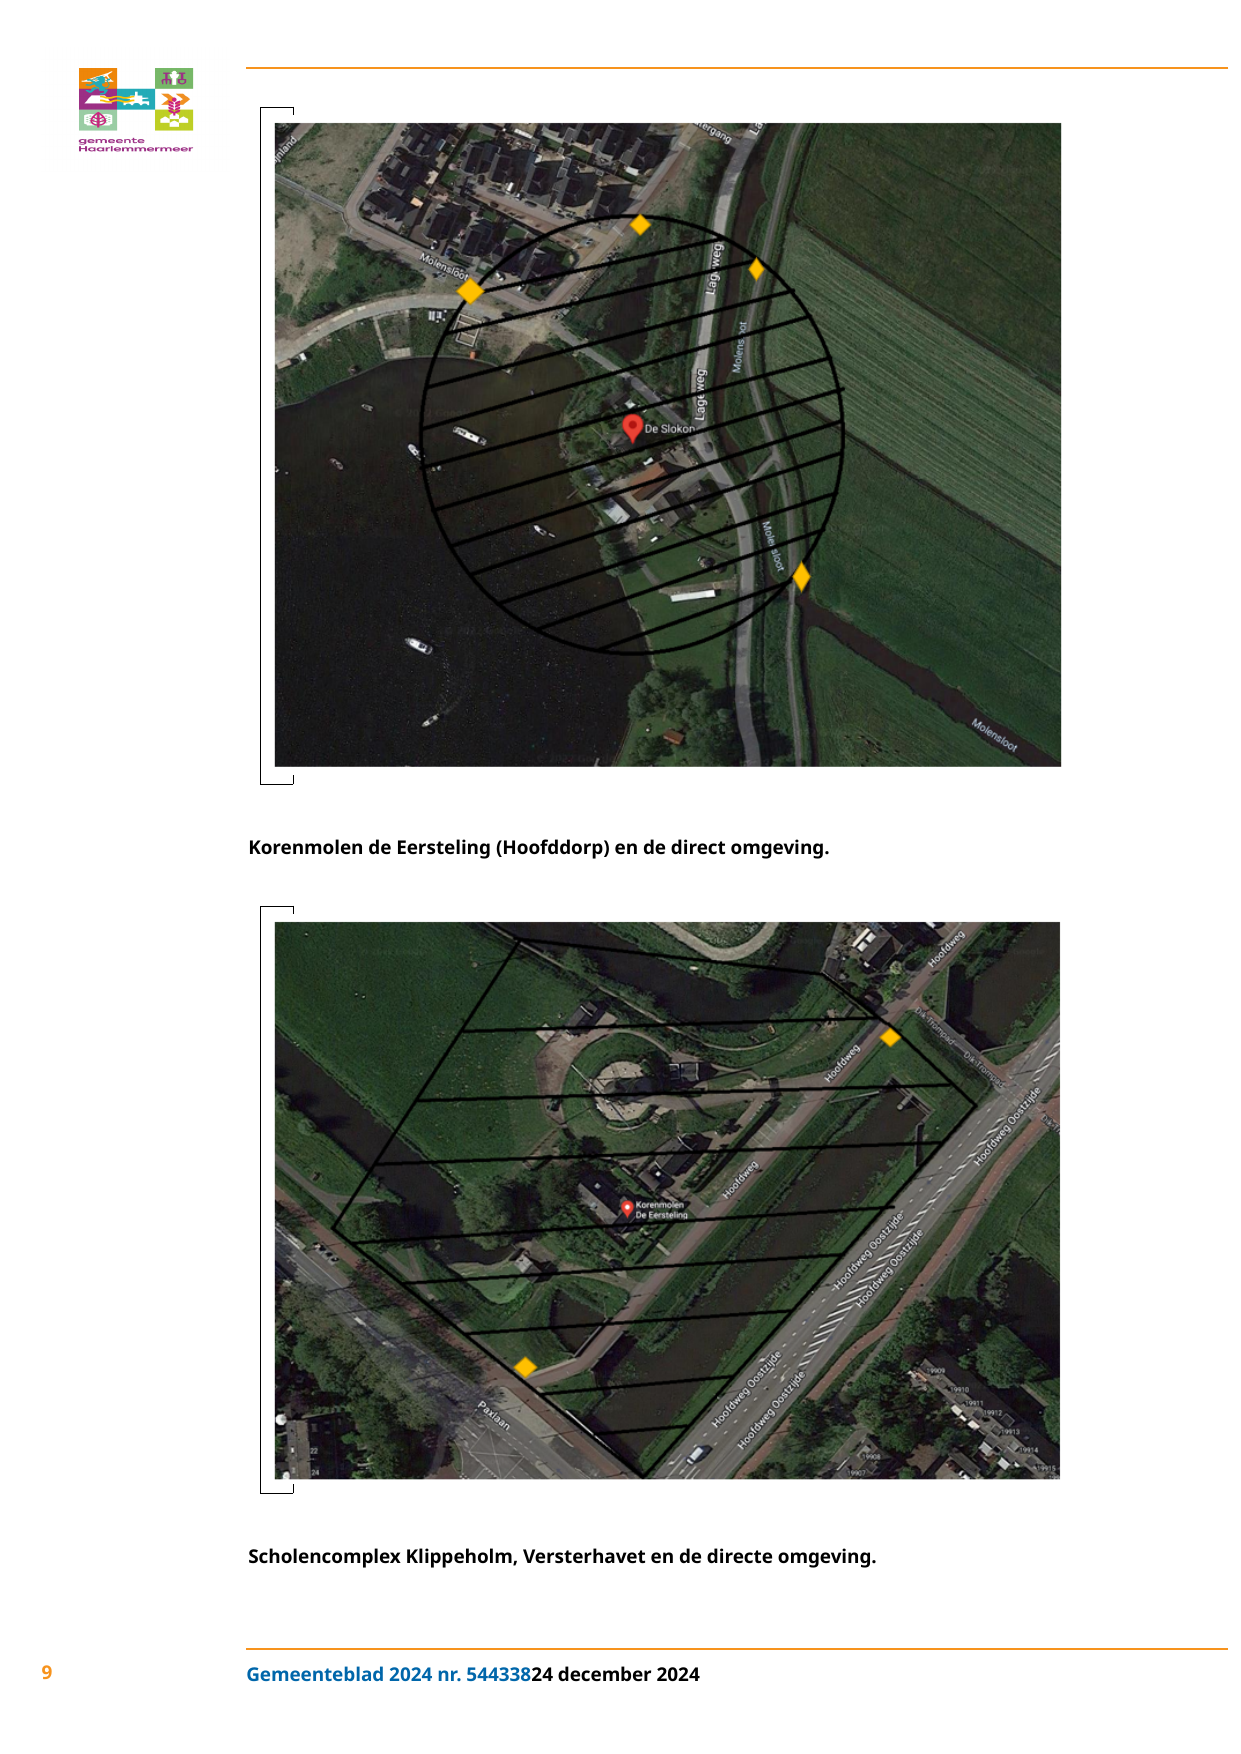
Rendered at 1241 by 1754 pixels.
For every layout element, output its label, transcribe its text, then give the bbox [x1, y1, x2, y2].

text Scholencomplex Klippeholm, Versterhavet en de directe omgeving. [248, 1544, 1152, 1569]
picture [268, 914, 1067, 1484]
picture [41, 47, 231, 172]
text Korenmolen de Eersteling (Hoofddorp) en de direct omgeving. [248, 834, 1152, 860]
picture [268, 115, 1067, 775]
